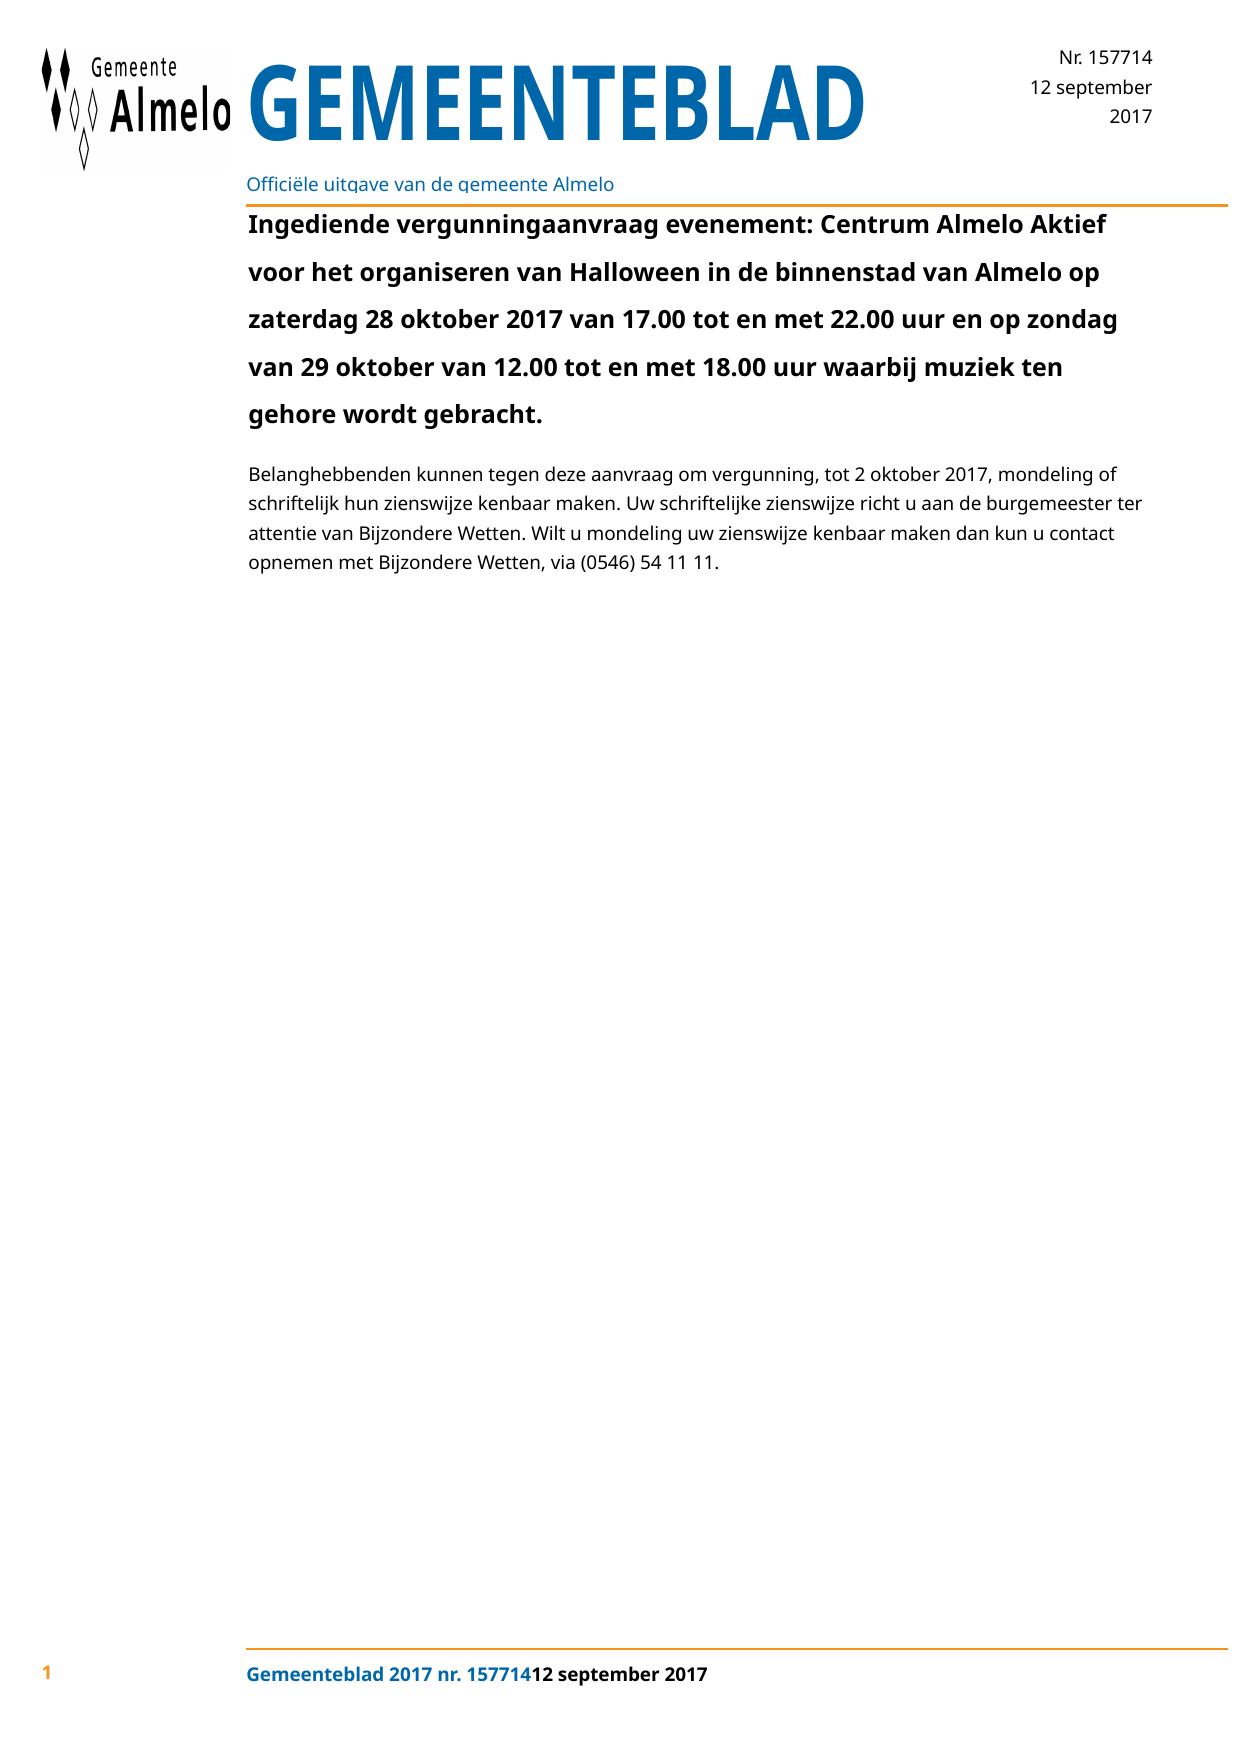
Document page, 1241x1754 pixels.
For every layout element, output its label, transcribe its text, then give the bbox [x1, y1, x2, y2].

picture [41, 47, 231, 172]
text Belanghebbenden kunnen tegen deze aanvraag om vergunning, tot 2 oktober 2017, mondeling of schriftelijk hun zienswijze kenbaar maken. Uw schriftelijke zienswijze richt u aan de burgemeester ter attentie van Bijzondere Wetten. Wilt u mondeling uw zienswijze kenbaar maken dan kun u contact opnemen met Bijzondere Wetten, via (0546) 54 11 11. [248, 461, 1152, 575]
text Ingediende vergunningaanvraag evenement: Centrum Almelo Aktief voor het organiseren van Halloween in de binnenstad van Almelo op zaterdag 28 oktober 2017 van 17.00 tot en met 22.00 uur en op zondag van 29 oktober van 12.00 tot en met 18.00 uur waarbij muziek ten gehore wordt gebracht. [248, 207, 1152, 431]
